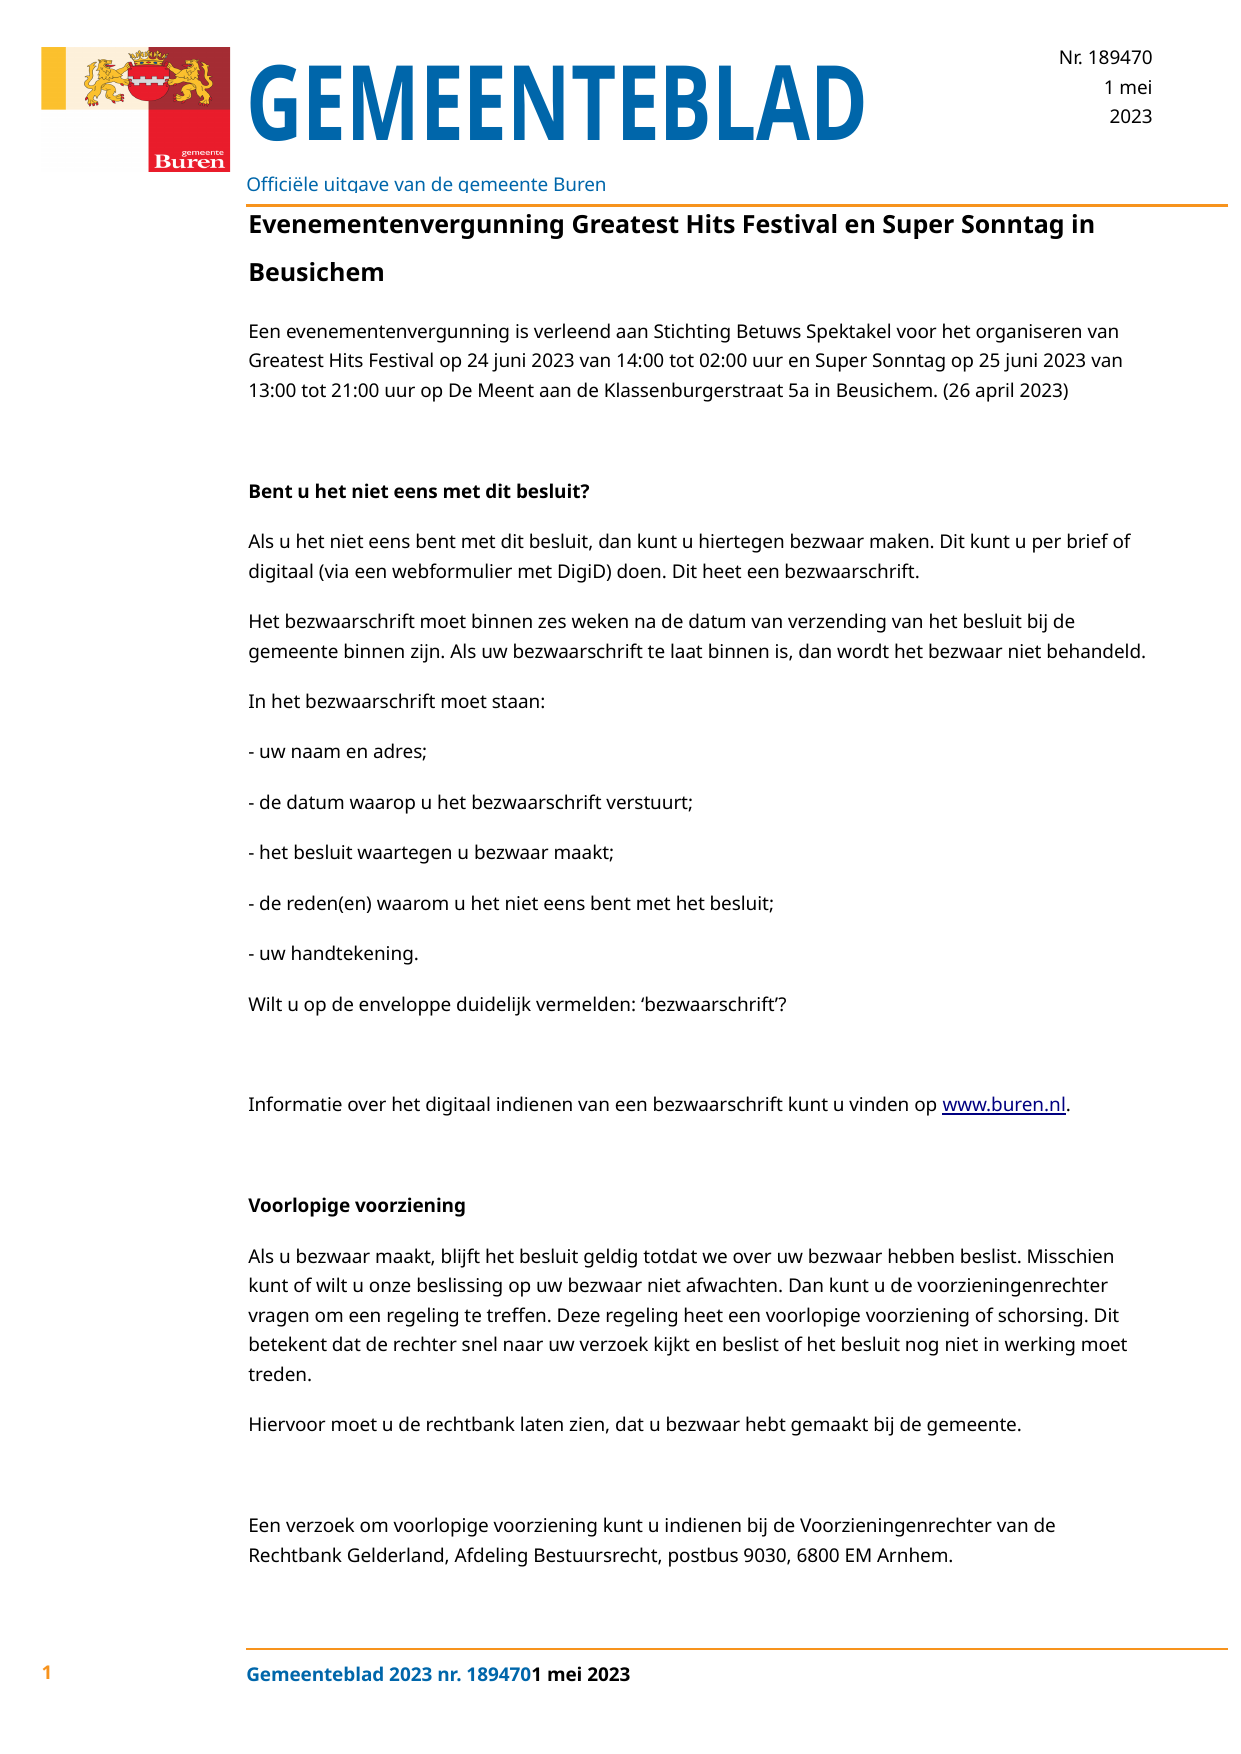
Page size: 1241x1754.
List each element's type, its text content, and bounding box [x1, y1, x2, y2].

picture [41, 47, 231, 172]
text - de reden(en) waarom u het niet eens bent met het besluit; [248, 890, 1152, 916]
text Het bezwaarschrift moet binnen zes weken na de datum van verzending van het besluit bij de gemeente binnen zijn. Als uw bezwaarschrift te laat binnen is, dan wordt het bezwaar niet behandeld. [248, 608, 1152, 664]
text Als u bezwaar maakt, blijft het besluit geldig totdat we over uw bezwaar hebben beslist. Misschien kunt of wilt u onze beslissing op uw bezwaar niet afwachten. Dan kunt u de voorzieningenrechter vragen om een regeling te treffen. Deze regeling heet een voorlopige voorziening of schorsing. Dit betekent dat de rechter snel naar uw verzoek kijkt en beslist of het besluit nog niet in werking moet treden. [248, 1243, 1152, 1387]
text - het besluit waartegen u bezwaar maakt; [248, 839, 1152, 865]
text - uw handtekening. [248, 940, 1152, 966]
text Wilt u op de enveloppe duidelijk vermelden: ‘bezwaarschrift’? [248, 991, 1152, 1017]
text In het bezwaarschrift moet staan: [248, 688, 1152, 714]
text - de datum waarop u het bezwaarschrift verstuurt; [248, 789, 1152, 815]
text Informatie over het digitaal indienen van een bezwaarschrift kunt u vinden op www.buren.nl. [248, 1092, 1152, 1117]
text Bent u het niet eens met dit besluit? [248, 478, 1152, 504]
text - uw naam en adres; [248, 739, 1152, 764]
text Een verzoek om voorlopige voorziening kunt u indienen bij de Voorzieningenrechter van de Rechtbank Gelderland, Afdeling Bestuursrecht, postbus 9030, 6800 EM Arnhem. [248, 1512, 1152, 1568]
text Hiervoor moet u de rechtbank laten zien, dat u bezwaar hebt gemaakt bij de gemeente. [248, 1412, 1152, 1437]
text Evenementenvergunning Greatest Hits Festival en Super Sonntag in Beusichem [248, 207, 1152, 288]
text Voorlopige voorziening [248, 1192, 1152, 1218]
text Als u het niet eens bent met dit besluit, dan kunt u hiertegen bezwaar maken. Dit kunt u per brief of digitaal (via een webformulier met DigiD) doen. Dit heet een bezwaarschrift. [248, 528, 1152, 584]
text Een evenementenvergunning is verleend aan Stichting Betuws Spektakel voor het organiseren van Greatest Hits Festival op 24 juni 2023 van 14:00 tot 02:00 uur en Super Sonntag op 25 juni 2023 van 13:00 tot 21:00 uur op De Meent aan de Klassenburgerstraat 5a in Beusichem. (26 april 2023) [248, 318, 1152, 403]
